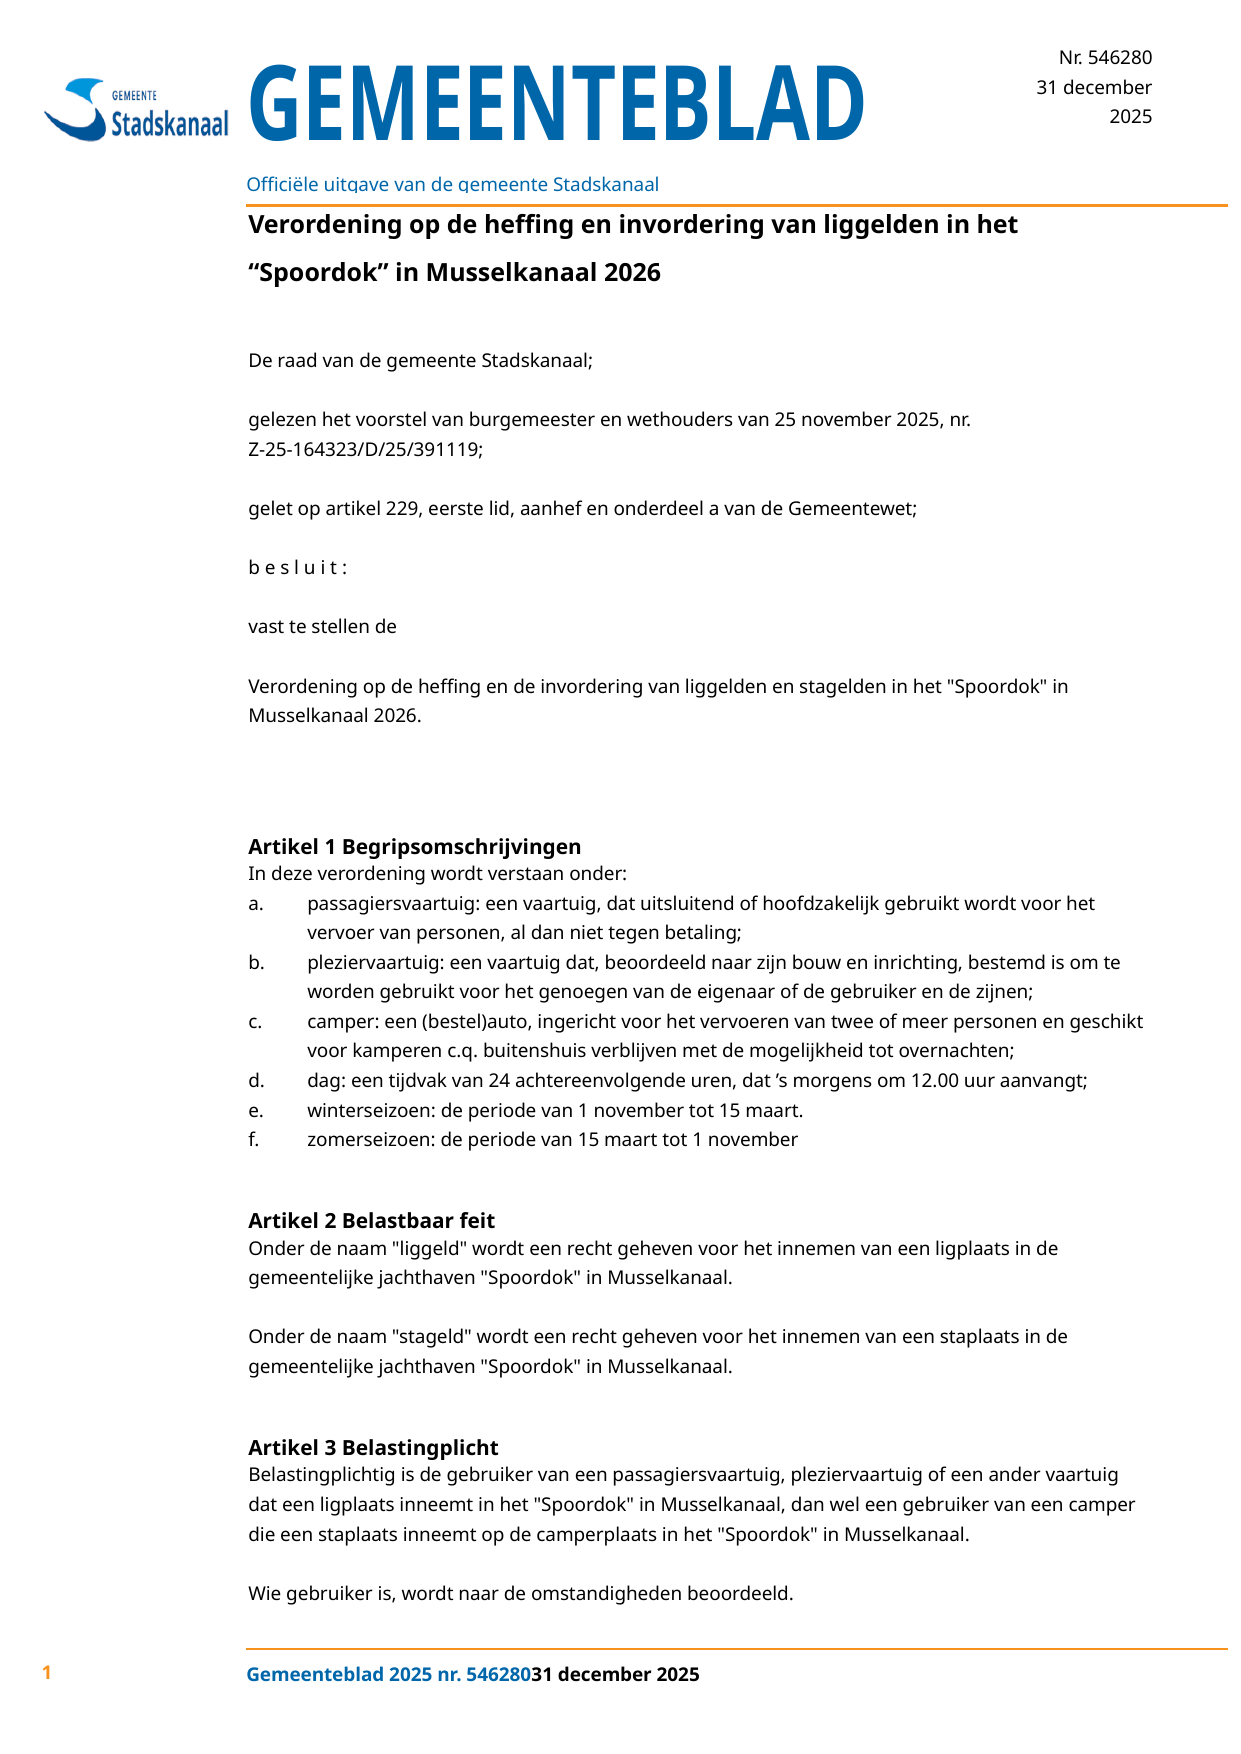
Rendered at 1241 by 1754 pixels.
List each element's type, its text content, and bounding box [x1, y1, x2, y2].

list zomerseizoen: de periode van 15 maart tot 1 november [248, 1126, 1152, 1152]
text Artikel 1 Begripsomschrijvingen [248, 832, 1152, 860]
text b e s l u i t : [248, 554, 1152, 580]
text Artikel 2 Belastbaar feit [248, 1206, 1152, 1235]
text gelet op artikel 229, eerste lid, aanhef en onderdeel a van de Gemeentewet; [248, 495, 1152, 521]
list dag: een tijdvak van 24 achtereenvolgende uren, dat ’s morgens om 12.00 uur aanvangt; [248, 1067, 1152, 1093]
picture [41, 47, 231, 172]
text Onder de naam "stageld" wordt een recht geheven voor het innemen van een staplaats in de gemeentelijke jachthaven "Spoordok" in Musselkanaal. [248, 1324, 1152, 1379]
text De raad van de gemeente Stadskanaal; [248, 347, 1152, 373]
list pleziervaartuig: een vaartuig dat, beoordeeld naar zijn bouw en inrichting, bestemd is om te worden gebruikt voor het genoegen van de eigenaar of de gebruiker en de zijnen; [248, 949, 1152, 1004]
list passagiersvaartuig: een vaartuig, dat uitsluitend of hoofdzakelijk gebruikt wordt voor het vervoer van personen, al dan niet tegen betaling; [248, 890, 1152, 945]
list winterseizoen: de periode van 1 november tot 15 maart. [248, 1097, 1152, 1123]
text Onder de naam "liggeld" wordt een recht geheven voor het innemen van een ligplaats in de gemeentelijke jachthaven "Spoordok" in Musselkanaal. [248, 1235, 1152, 1290]
text Verordening op de heffing en de invordering van liggelden en stagelden in het "Spoordok" in Musselkanaal 2026. [248, 673, 1152, 728]
text vast te stellen de [248, 614, 1152, 639]
list camper: een (bestel)auto, ingericht voor het vervoeren van twee of meer personen en geschikt voor kamperen c.q. buitenshuis verblijven met de mogelijkheid tot overnachten; [248, 1008, 1152, 1063]
text In deze verordening wordt verstaan onder: [248, 860, 1152, 886]
text Belastingplichtig is de gebruiker van een passagiersvaartuig, pleziervaartuig of een ander vaartuig dat een ligplaats inneemt in het "Spoordok" in Musselkanaal, dan wel een gebruiker van een camper die een staplaats inneemt op de camperplaats in het "Spoordok" in Musselkanaal. [248, 1462, 1152, 1547]
text Artikel 3 Belastingplicht [248, 1433, 1152, 1462]
text Verordening op de heffing en invordering van liggelden in het “Spoordok” in Musselkanaal 2026 [248, 207, 1152, 288]
text Wie gebruiker is, wordt naar de omstandigheden beoordeeld. [248, 1580, 1152, 1606]
text gelezen het voorstel van burgemeester en wethouders van 25 november 2025, nr. Z-25-164323/D/25/391119; [248, 407, 1152, 462]
